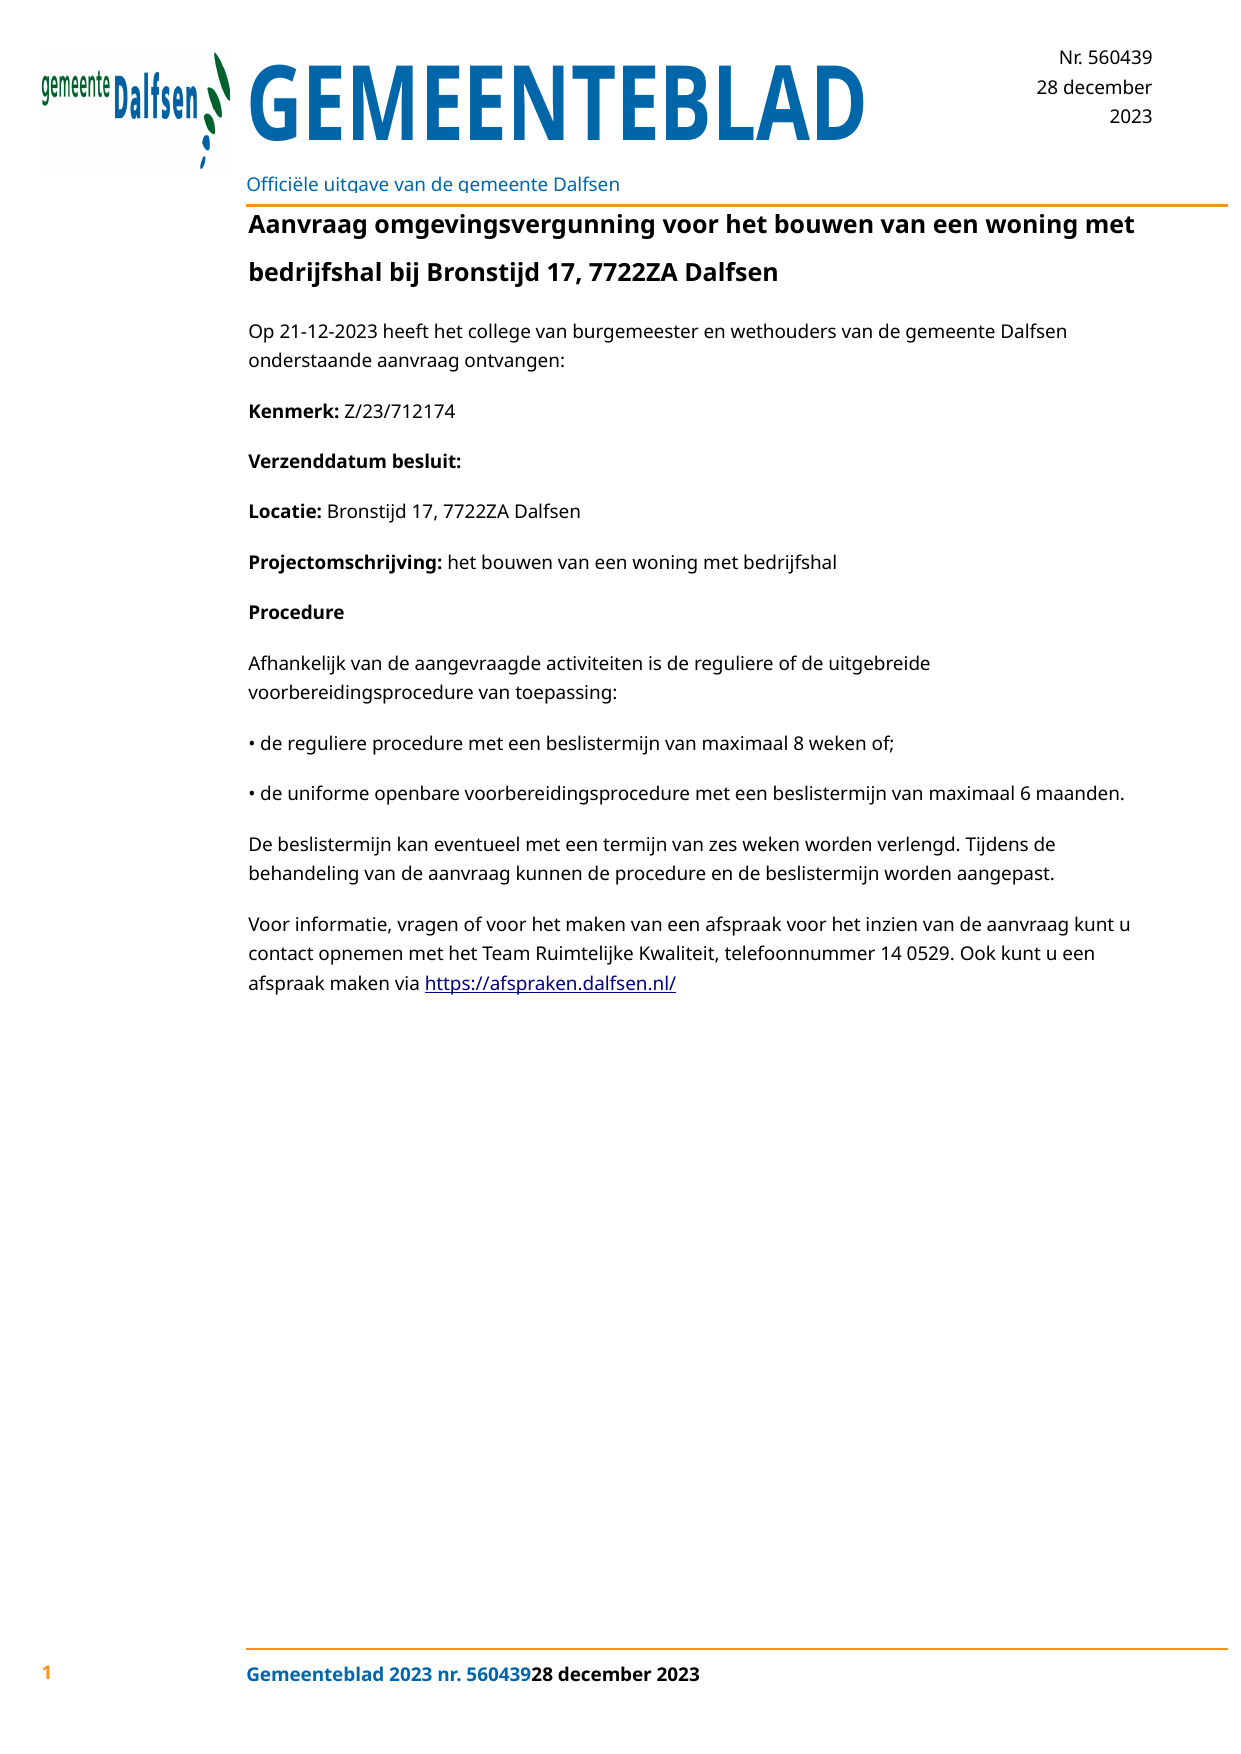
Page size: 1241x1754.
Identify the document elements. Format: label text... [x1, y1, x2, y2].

text Kenmerk: Z/23/712174 [248, 398, 1152, 424]
text Afhankelijk van de aangevraagde activiteiten is de reguliere of de uitgebreide voorbereidingsprocedure van toepassing: [248, 650, 1152, 705]
text Aanvraag omgevingsvergunning voor het bouwen van een woning met bedrijfshal bij Bronstijd 17, 7722ZA Dalfsen [248, 207, 1152, 288]
text • de uniforme openbare voorbereidingsprocedure met een beslistermijn van maximaal 6 maanden. [248, 780, 1152, 806]
text • de reguliere procedure met een beslistermijn van maximaal 8 weken of; [248, 730, 1152, 756]
text Projectomschrijving: het bouwen van een woning met bedrijfshal [248, 549, 1152, 575]
text Voor informatie, vragen of voor het maken van een afspraak voor het inzien van de aanvraag kunt u contact opnemen met het Team Ruimtelijke Kwaliteit, telefoonnummer 14 0529. Ook kunt u een afspraak maken via https://afspraken.dalfsen.nl/ [248, 911, 1152, 996]
picture [41, 47, 231, 172]
text Verzenddatum besluit: [248, 448, 1152, 474]
text Procedure [248, 599, 1152, 625]
text Locatie: Bronstijd 17, 7722ZA Dalfsen [248, 499, 1152, 524]
text De beslistermijn kan eventueel met een termijn van zes weken worden verlengd. Tijdens de behandeling van de aanvraag kunnen de procedure en de beslistermijn worden aangepast. [248, 831, 1152, 886]
text Op 21-12-2023 heeft het college van burgemeester en wethouders van de gemeente Dalfsen onderstaande aanvraag ontvangen: [248, 318, 1152, 373]
